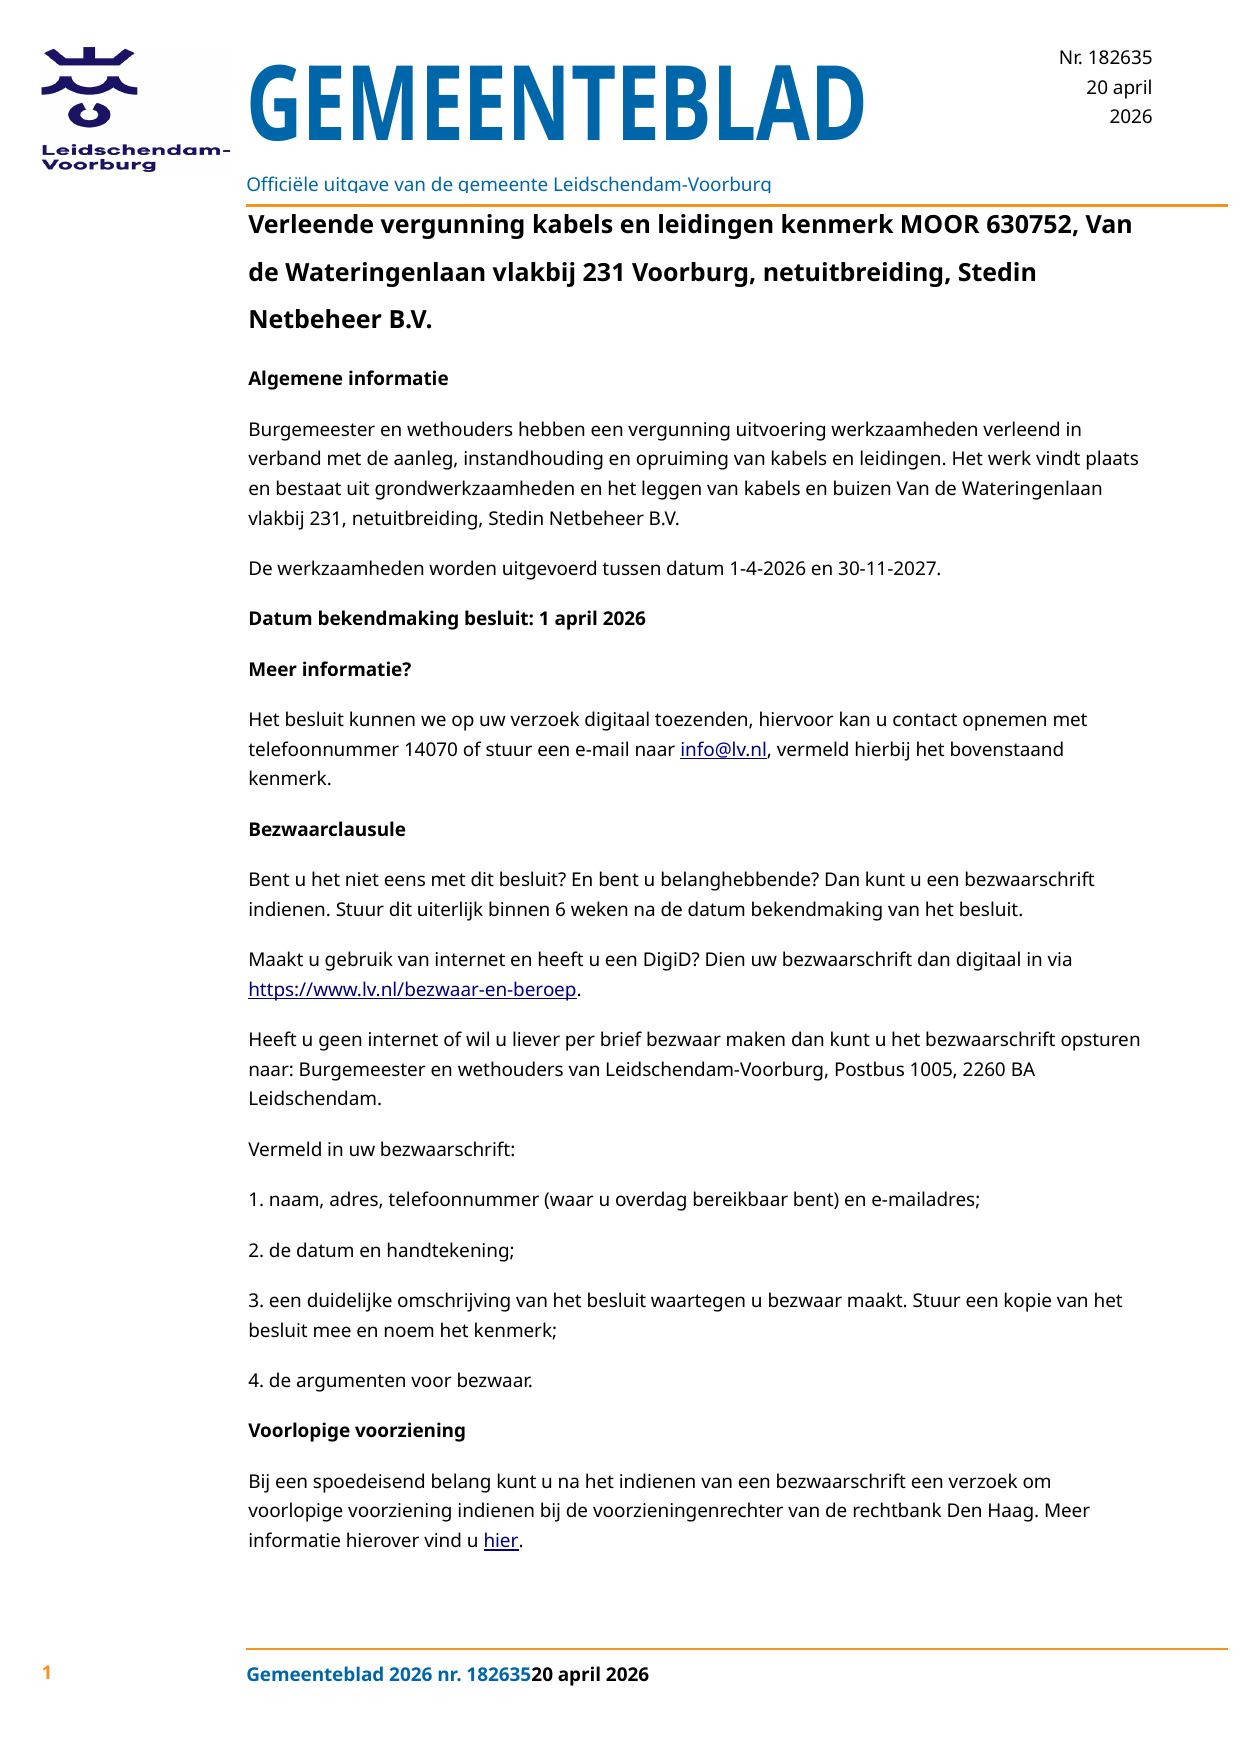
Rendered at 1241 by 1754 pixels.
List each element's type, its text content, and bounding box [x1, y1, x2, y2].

text 4. de argumenten voor bezwaar. [248, 1367, 1152, 1393]
text Heeft u geen internet of wil u liever per brief bezwaar maken dan kunt u het bezwaarschrift opsturen naar: Burgemeester en wethouders van Leidschendam-Voorburg, Postbus 1005, 2260 BA Leidschendam. [248, 1026, 1152, 1111]
text Burgemeester en wethouders hebben een vergunning uitvoering werkzaamheden verleend in verband met de aanleg, instandhouding en opruiming van kabels en leidingen. Het werk vindt plaats en bestaat uit grondwerkzaamheden en het leggen van kabels en buizen Van de Wateringenlaan vlakbij 231, netuitbreiding, Stedin Netbeheer B.V. [248, 416, 1152, 530]
text Bezwaarclausule [248, 816, 1152, 842]
text Algemene informatie [248, 366, 1152, 391]
text De werkzaamheden worden uitgevoerd tussen datum 1-4-2026 en 30-11-2027. [248, 555, 1152, 581]
text 1. naam, adres, telefoonnummer (waar u overdag bereikbaar bent) en e-mailadres; [248, 1186, 1152, 1212]
text Voorlopige voorziening [248, 1418, 1152, 1443]
text 3. een duidelijke omschrijving van het besluit waartegen u bezwaar maakt. Stuur een kopie van het besluit mee en noem het kenmerk; [248, 1287, 1152, 1342]
text Vermeld in uw bezwaarschrift: [248, 1136, 1152, 1162]
text Meer informatie? [248, 656, 1152, 682]
picture [41, 47, 231, 172]
text 2. de datum en handtekening; [248, 1237, 1152, 1262]
text Het besluit kunnen we op uw verzoek digitaal toezenden, hiervoor kan u contact opnemen met telefoonnummer 14070 of stuur een e-mail naar info@lv.nl, vermeld hierbij het bovenstaand kenmerk. [248, 706, 1152, 791]
text Bij een spoedeisend belang kunt u na het indienen van een bezwaarschrift een verzoek om voorlopige voorziening indienen bij de voorzieningenrechter van de rechtbank Den Haag. Meer informatie hierover vind u hier. [248, 1468, 1152, 1553]
text Verleende vergunning kabels en leidingen kenmerk MOOR 630752, Van de Wateringenlaan vlakbij 231 Voorburg, netuitbreiding, Stedin Netbeheer B.V. [248, 207, 1152, 336]
text Maakt u gebruik van internet en heeft u een DigiD? Dien uw bezwaarschrift dan digitaal in via https://www.lv.nl/bezwaar-en-beroep. [248, 946, 1152, 1002]
text Datum bekendmaking besluit: 1 april 2026 [248, 606, 1152, 631]
text Bent u het niet eens met dit besluit? En bent u belanghebbende? Dan kunt u een bezwaarschrift indienen. Stuur dit uiterlijk binnen 6 weken na de datum bekendmaking van het besluit. [248, 866, 1152, 922]
